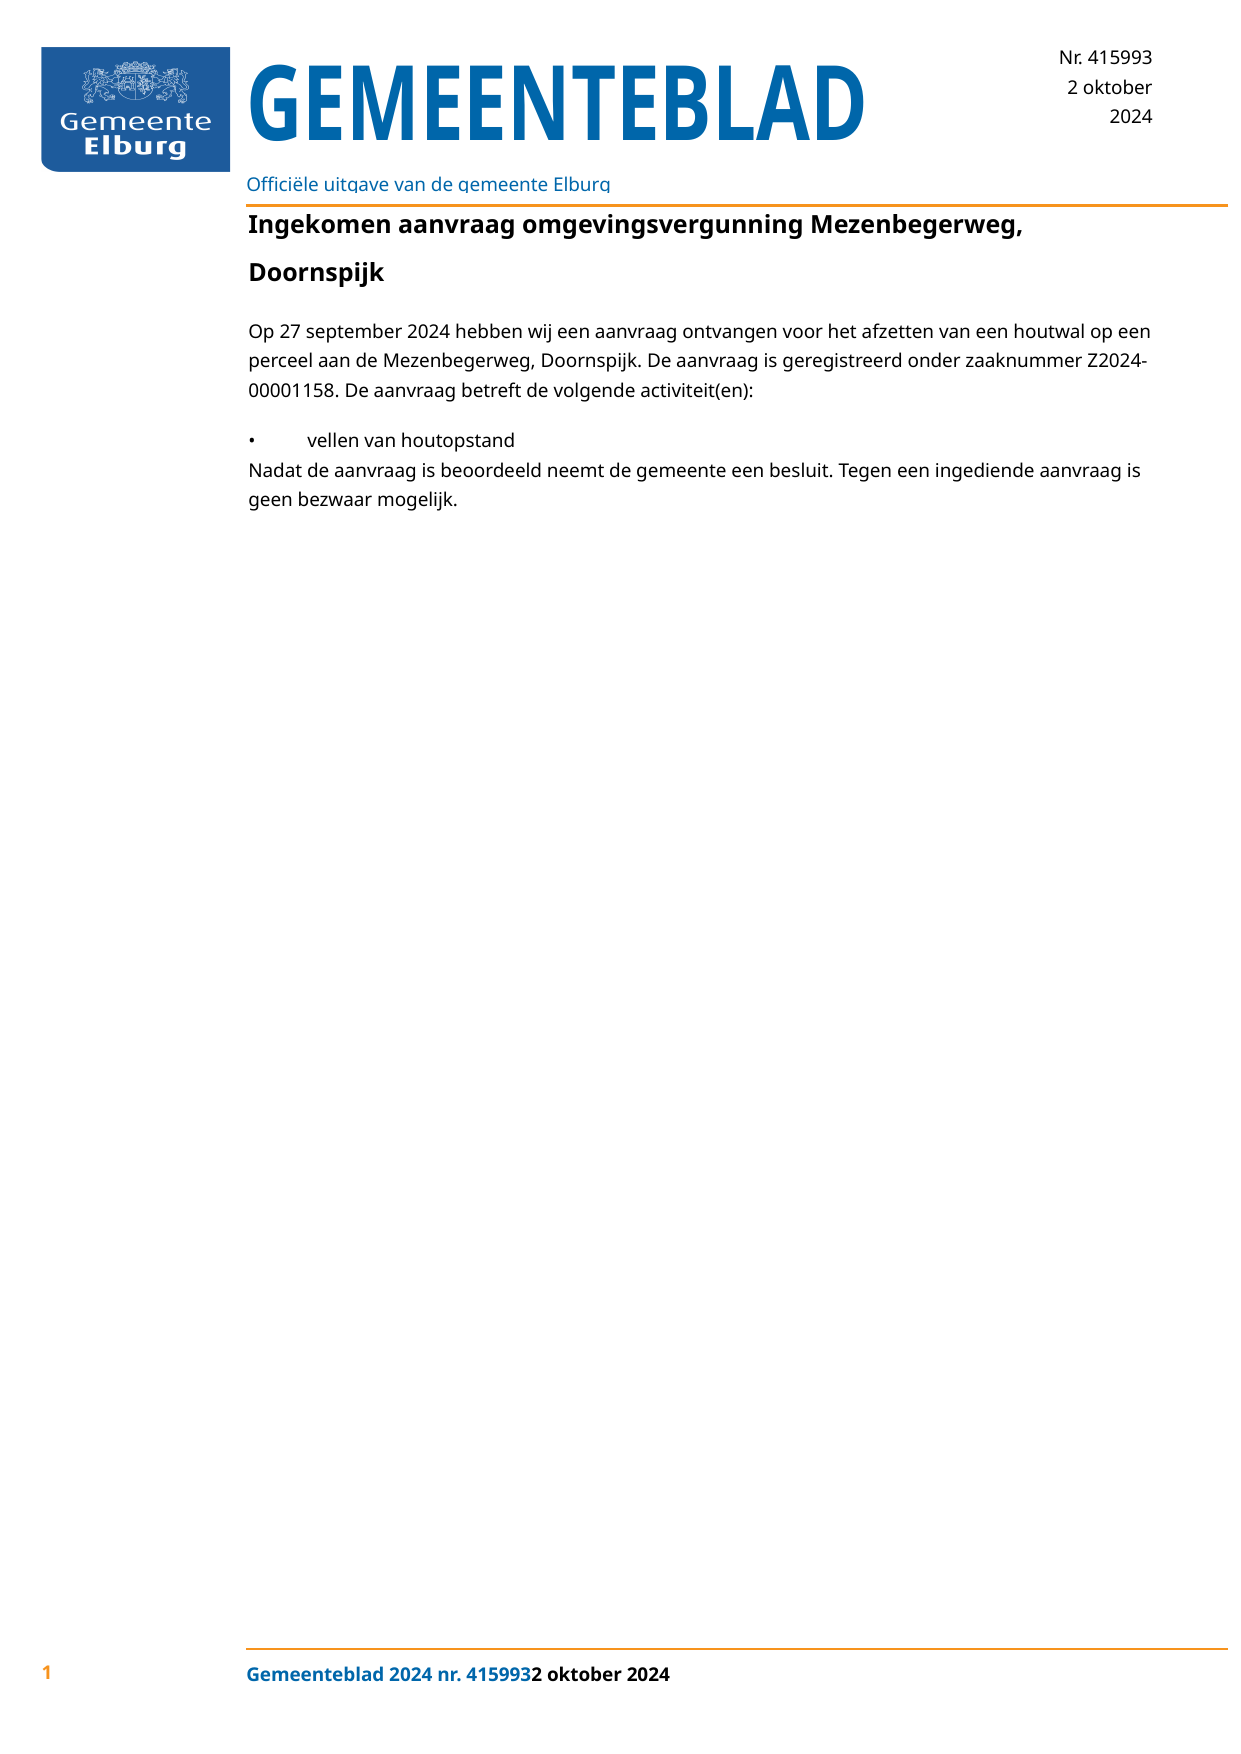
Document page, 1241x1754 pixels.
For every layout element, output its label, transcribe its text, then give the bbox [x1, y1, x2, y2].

text Op 27 september 2024 hebben wij een aanvraag ontvangen voor het afzetten van een houtwal op een perceel aan de Mezenbegerweg, Doornspijk. De aanvraag is geregistreerd onder zaaknummer Z2024-00001158. De aanvraag betreft de volgende activiteit(en): [248, 318, 1152, 403]
text Nadat de aanvraag is beoordeeld neemt de gemeente een besluit. Tegen een ingediende aanvraag is geen bezwaar mogelijk. [248, 457, 1152, 512]
list vellen van houtopstand [248, 427, 1152, 453]
picture [41, 47, 231, 172]
text Ingekomen aanvraag omgevingsvergunning Mezenbegerweg, Doornspijk [248, 207, 1152, 288]
